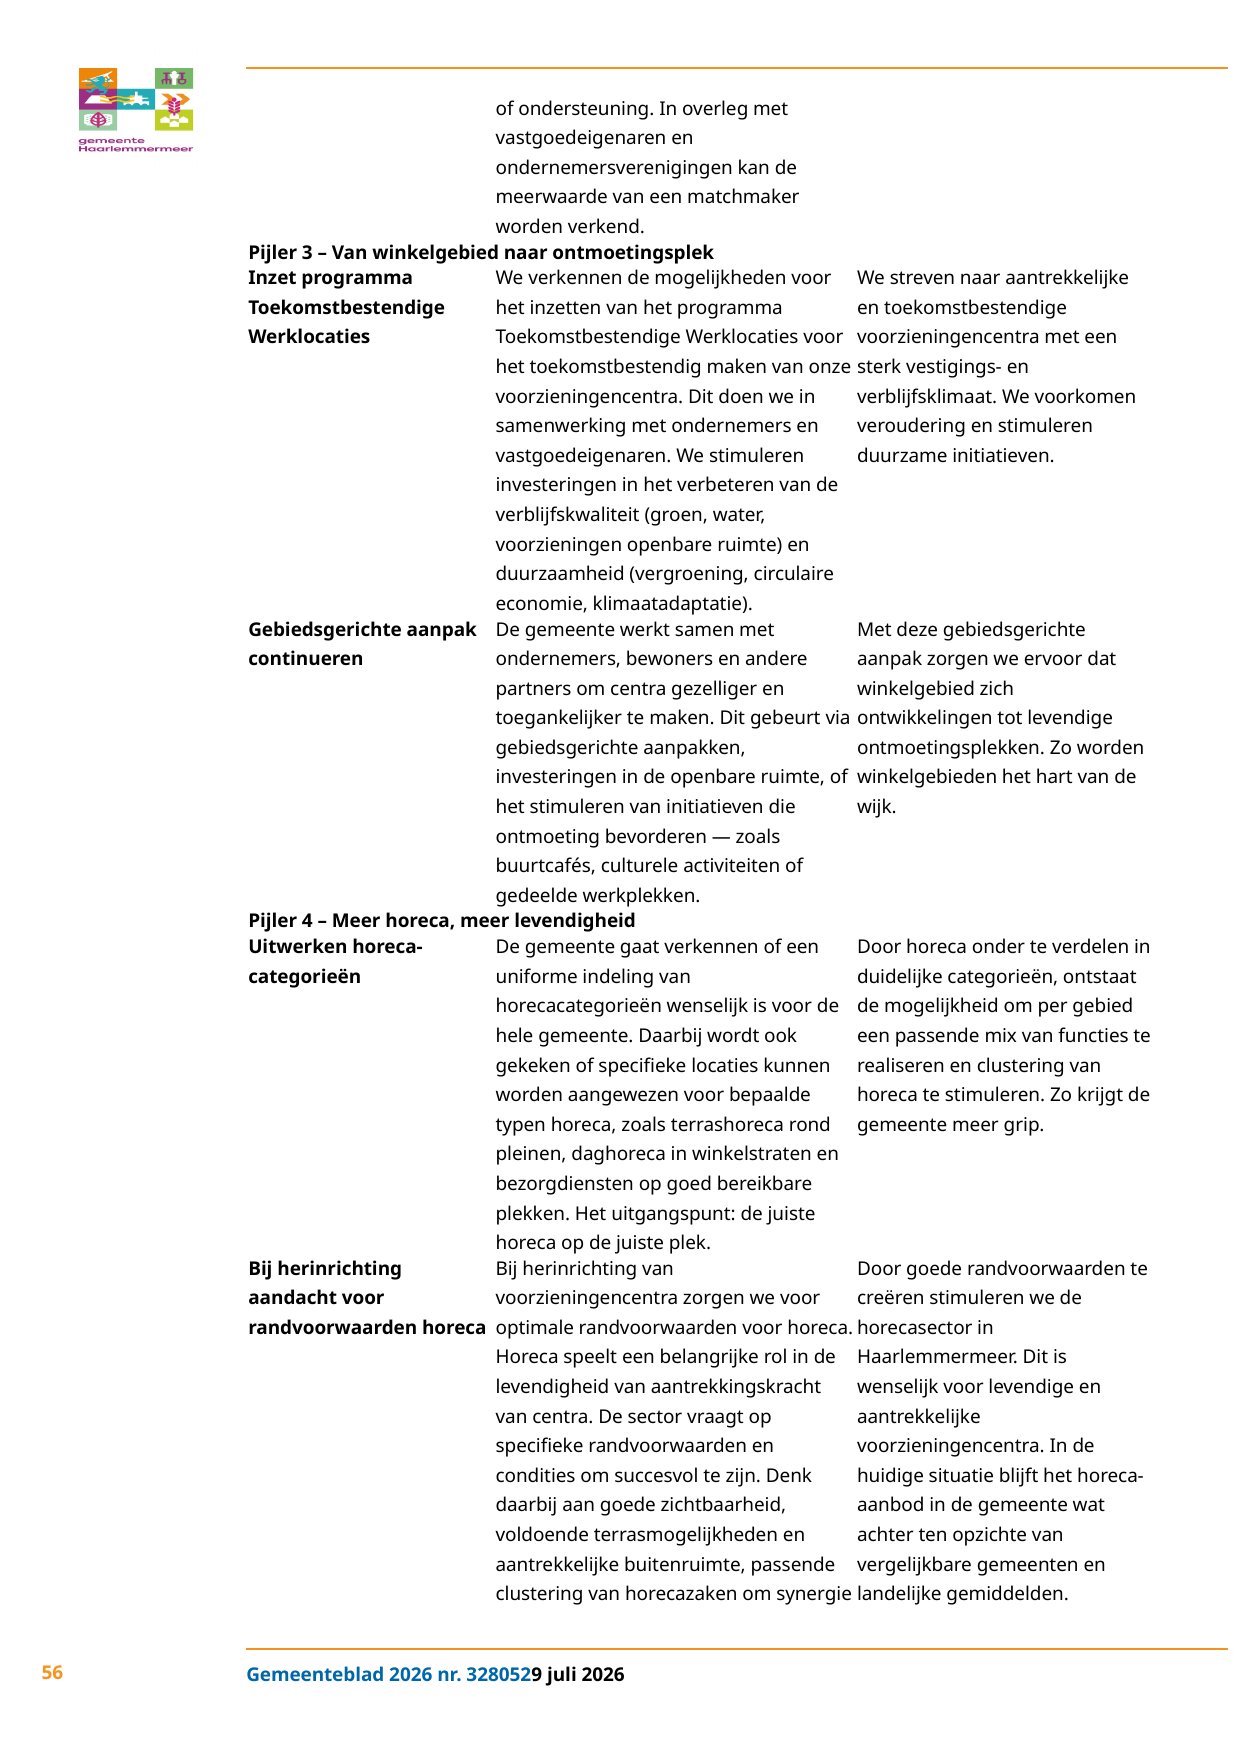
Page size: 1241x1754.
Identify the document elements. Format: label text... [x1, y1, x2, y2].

table_cell We streven naar aantrekkelijke en toekomstbestendige voorzieningencentra met een sterk vestigings- en verblijfsklimaat. We voorkomen veroudering en stimuleren duurzame initiatieven. [857, 265, 1152, 616]
table_cell Gebiedsgerichte aanpak continueren [248, 616, 495, 908]
table_cell Uitwerken horeca-categorieën [248, 934, 495, 1255]
table_cell Bij herinrichting aandacht voor randvoorwaarden horeca [248, 1255, 495, 1606]
table_cell De gemeente werkt samen met ondernemers, bewoners en andere partners om centra gezelliger en toegankelijker te maken. Dit gebeurt via gebiedsgerichte aanpakken, investeringen in de openbare ruimte, of het stimuleren van initiatieven die ontmoeting bevorderen — zoals buurtcafés, culturele activiteiten of gedeelde werkplekken. [495, 616, 857, 908]
table_cell Pijler 4 – Meer horeca, meer levendigheid [248, 908, 1152, 933]
table_cell We verkennen de mogelijkheden voor het inzetten van het programma Toekomstbestendige Werklocaties voor het toekomstbestendig maken van onze voorzieningencentra. Dit doen we in samenwerking met ondernemers en vastgoedeigenaren. We stimuleren investeringen in het verbeteren van de verblijfskwaliteit (groen, water, voorzieningen openbare ruimte) en duurzaamheid (vergroening, circulaire economie, klimaatadaptatie). [495, 265, 857, 616]
table_cell Door horeca onder te verdelen in duidelijke categorieën, ontstaat de mogelijkheid om per gebied een passende mix van functies te realiseren en clustering van horeca te stimuleren. Zo krijgt de gemeente meer grip. [857, 934, 1152, 1255]
table_cell of ondersteuning. In overleg met vastgoedeigenaren en ondernemersverenigingen kan de meerwaarde van een matchmaker worden verkend. [495, 95, 857, 239]
table_cell Bij herinrichting van voorzieningencentra zorgen we voor optimale randvoorwaarden voor horeca. Horeca speelt een belangrijke rol in de levendigheid van aantrekkingskracht van centra. De sector vraagt op specifieke randvoorwaarden en condities om succesvol te zijn. Denk daarbij aan goede zichtbaarheid, voldoende terrasmogelijkheden en aantrekkelijke buitenruimte, passende clustering van horecazaken om synergie [495, 1255, 857, 1606]
table_cell Met deze gebiedsgerichte aanpak zorgen we ervoor dat winkelgebied zich ontwikkelingen tot levendige ontmoetingsplekken. Zo worden winkelgebieden het hart van de wijk. [857, 616, 1152, 908]
table_cell De gemeente gaat verkennen of een uniforme indeling van horecacategorieën wenselijk is voor de hele gemeente. Daarbij wordt ook gekeken of specifieke locaties kunnen worden aangewezen voor bepaalde typen horeca, zoals terrashoreca rond pleinen, daghoreca in winkelstraten en bezorgdiensten op goed bereikbare plekken. Het uitgangspunt: de juiste horeca op de juiste plek. [495, 934, 857, 1255]
table_cell Pijler 3 – Van winkelgebied naar ontmoetingsplek [248, 239, 1152, 264]
picture [41, 47, 231, 172]
table_cell [248, 95, 495, 239]
table_cell Inzet programma Toekomstbestendige Werklocaties [248, 265, 495, 616]
table_cell Door goede randvoorwaarden te creëren stimuleren we de horecasector in Haarlemmermeer. Dit is wenselijk voor levendige en aantrekkelijke voorzieningencentra. In de huidige situatie blijft het horeca-aanbod in de gemeente wat achter ten opzichte van vergelijkbare gemeenten en landelijke gemiddelden. [857, 1255, 1152, 1606]
table_cell [857, 95, 1152, 239]
